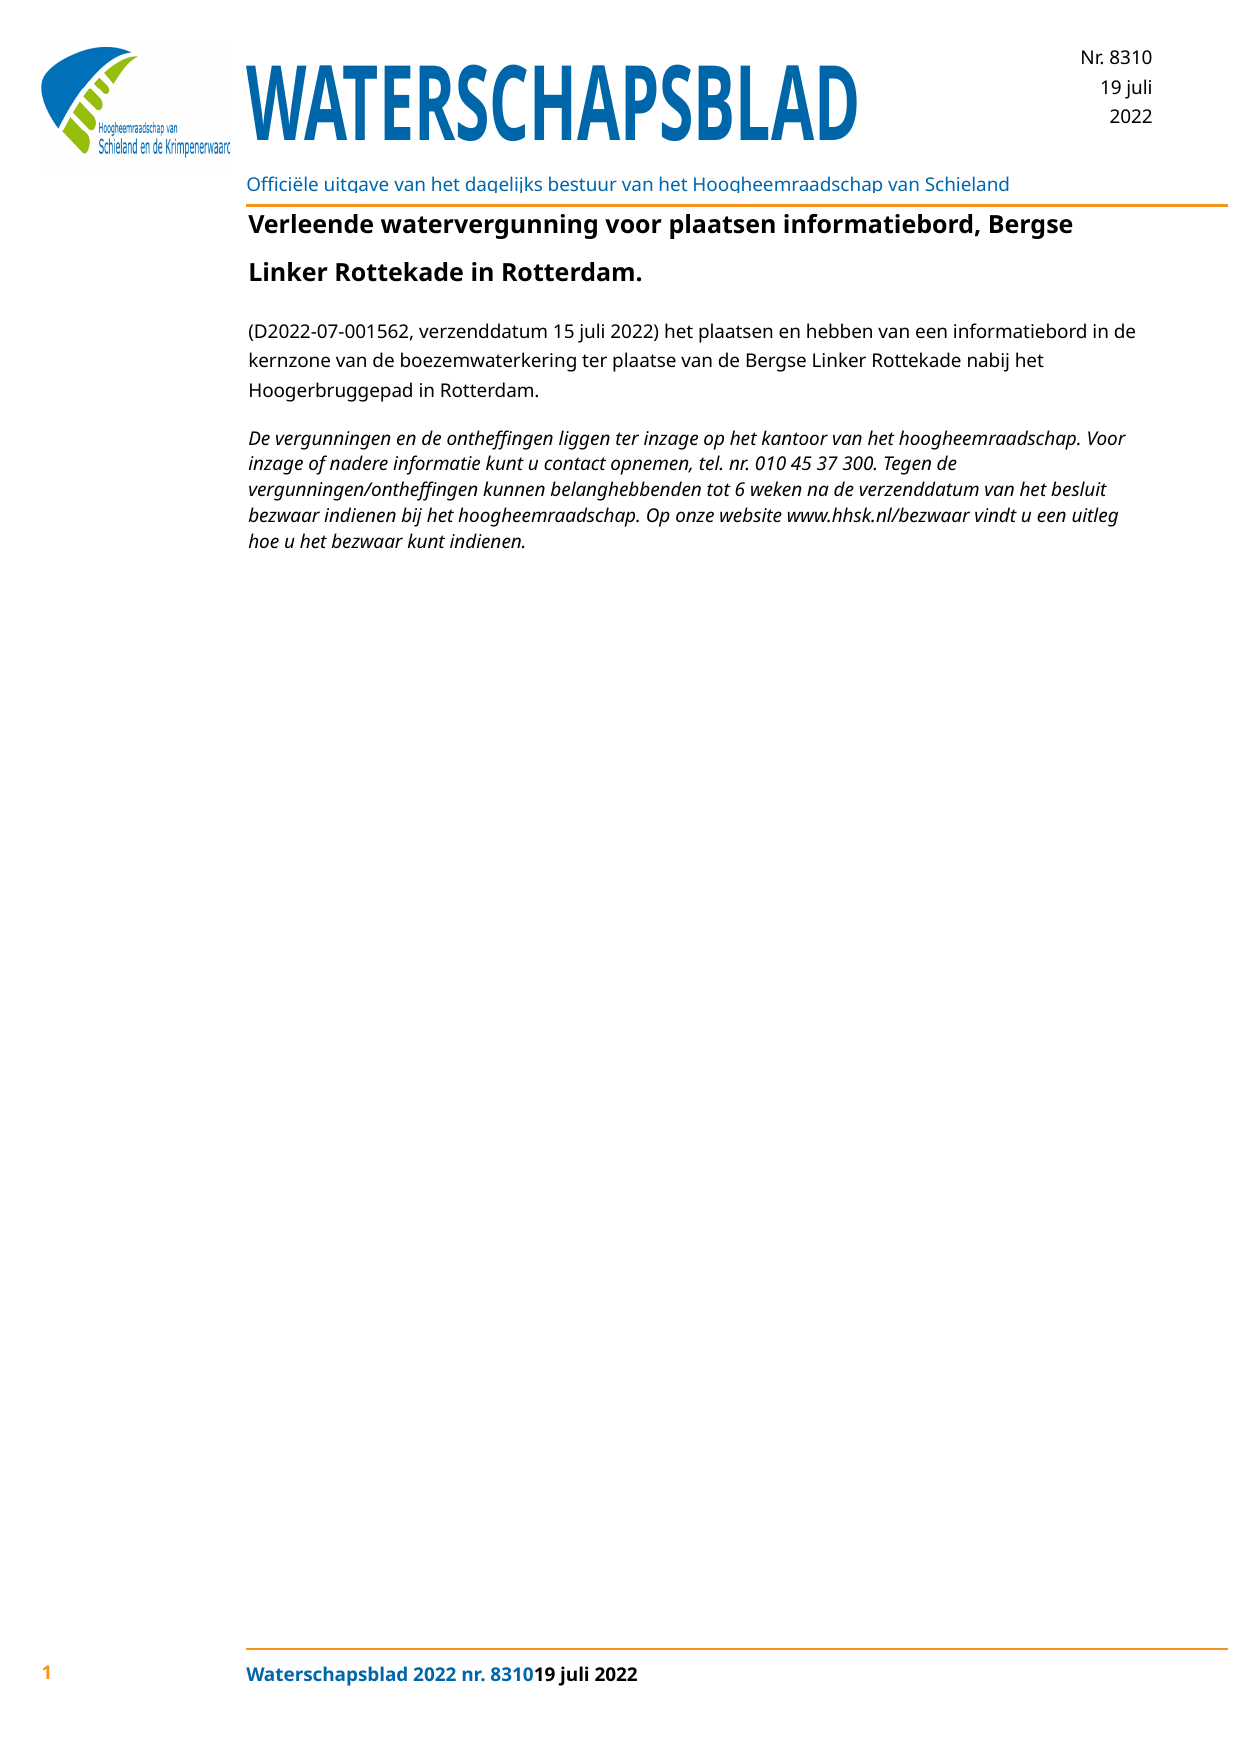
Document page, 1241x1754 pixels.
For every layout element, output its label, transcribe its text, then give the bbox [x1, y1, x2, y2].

text De vergunningen en de ontheffingen liggen ter inzage op het kantoor van het hoogheemraadschap. Voor inzage of nadere informatie kunt u contact opnemen, tel. nr. 010 45 37 300. Tegen de vergunningen/ontheffingen kunnen belanghebbenden tot 6 weken na de verzenddatum van het besluit bezwaar indienen bij het hoogheemraadschap. Op onze website www.hhsk.nl/bezwaar vindt u een uitleg hoe u het bezwaar kunt indienen. [248, 425, 1152, 553]
text Verleende watervergunning voor plaatsen informatiebord, Bergse Linker Rottekade in Rotterdam. [248, 207, 1152, 288]
picture [41, 47, 231, 172]
text (D2022-07-001562, verzenddatum 15 juli 2022) het plaatsen en hebben van een informatiebord in de kernzone van de boezemwaterkering ter plaatse van de Bergse Linker Rottekade nabij het Hoogerbruggepad in Rotterdam. [248, 318, 1152, 403]
